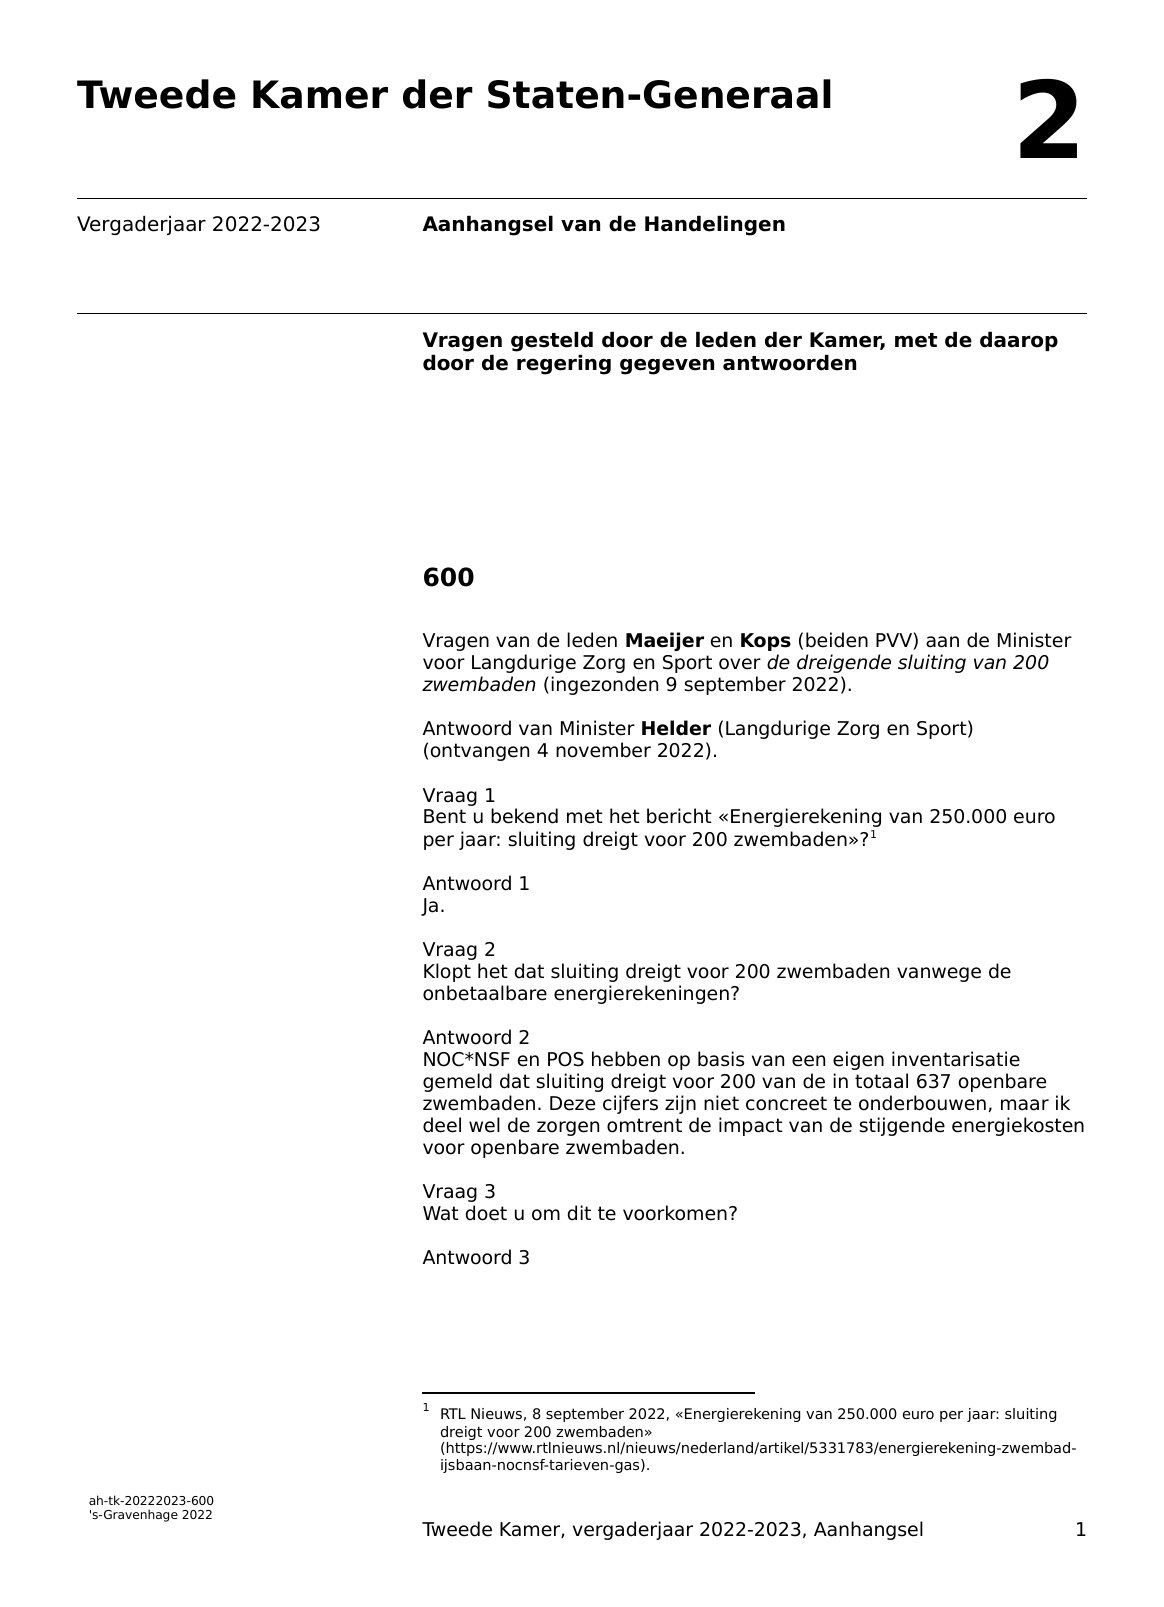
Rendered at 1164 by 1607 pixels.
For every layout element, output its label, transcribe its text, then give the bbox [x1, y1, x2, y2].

text Klopt het dat sluiting dreigt voor 200 zwembaden vanwege de onbetaalbare energierekeningen? [422, 961, 1087, 1005]
table_header Tweede Kamer der Staten-Generaal [77, 59, 886, 198]
text Antwoord 1 [422, 873, 1087, 894]
table_cell Aanhangsel van de Handelingen [422, 199, 1087, 313]
text RTL Nieuws, 8 september 2022, «Energierekening van 250.000 euro per jaar: sluiting dreigt voor 200 zwembaden» (https://www.rtlnieuws.nl/nieuws/nederland/artikel/5331783/energierekening-zwembad-ijsbaan-nocnsf-tarieven-gas). [422, 1402, 1087, 1474]
text Vraag 2 [422, 939, 1087, 961]
text Antwoord 2 [422, 1027, 1087, 1049]
text Vragen van de leden Maeijer en Kops (beiden PVV) aan de Minister voor Langdurige Zorg en Sport over de dreigende sluiting van 200 zwembaden (ingezonden 9 september 2022). [422, 630, 1087, 696]
text Antwoord van Minister Helder (Langdurige Zorg en Sport) (ontvangen 4 november 2022). [422, 718, 1087, 762]
text Vraag 1 [422, 784, 1087, 806]
table_cell Vragen gesteld door de leden der Kamer, met de daarop door de regering gegeven antwoorden [422, 314, 1087, 375]
text Bent u bekend met het bericht «Energierekening van 250.000 euro per jaar: sluiting dreigt voor 200 zwembaden»? [422, 806, 1087, 850]
text Wat doet u om dit te voorkomen? [422, 1203, 1087, 1225]
table_cell [77, 314, 422, 375]
table_cell Vergaderjaar 2022-2023 [77, 199, 422, 313]
text 600 [422, 563, 1087, 592]
text Vraag 3 [422, 1181, 1087, 1203]
text ah-tk-20222023-600 [88, 1494, 323, 1508]
table_header 2 [886, 59, 1087, 198]
text Antwoord 3 [422, 1247, 1087, 1269]
text Ja. [422, 894, 1087, 917]
text 's-Gravenhage 2022 [88, 1508, 323, 1522]
text NOC*NSF en POS hebben op basis van een eigen inventarisatie gemeld dat sluiting dreigt voor 200 van de in totaal 637 openbare zwembaden. Deze cijfers zijn niet concreet te onderbouwen, maar ik deel wel de zorgen omtrent de impact van de stijgende energiekosten voor openbare zwembaden. [422, 1049, 1087, 1159]
